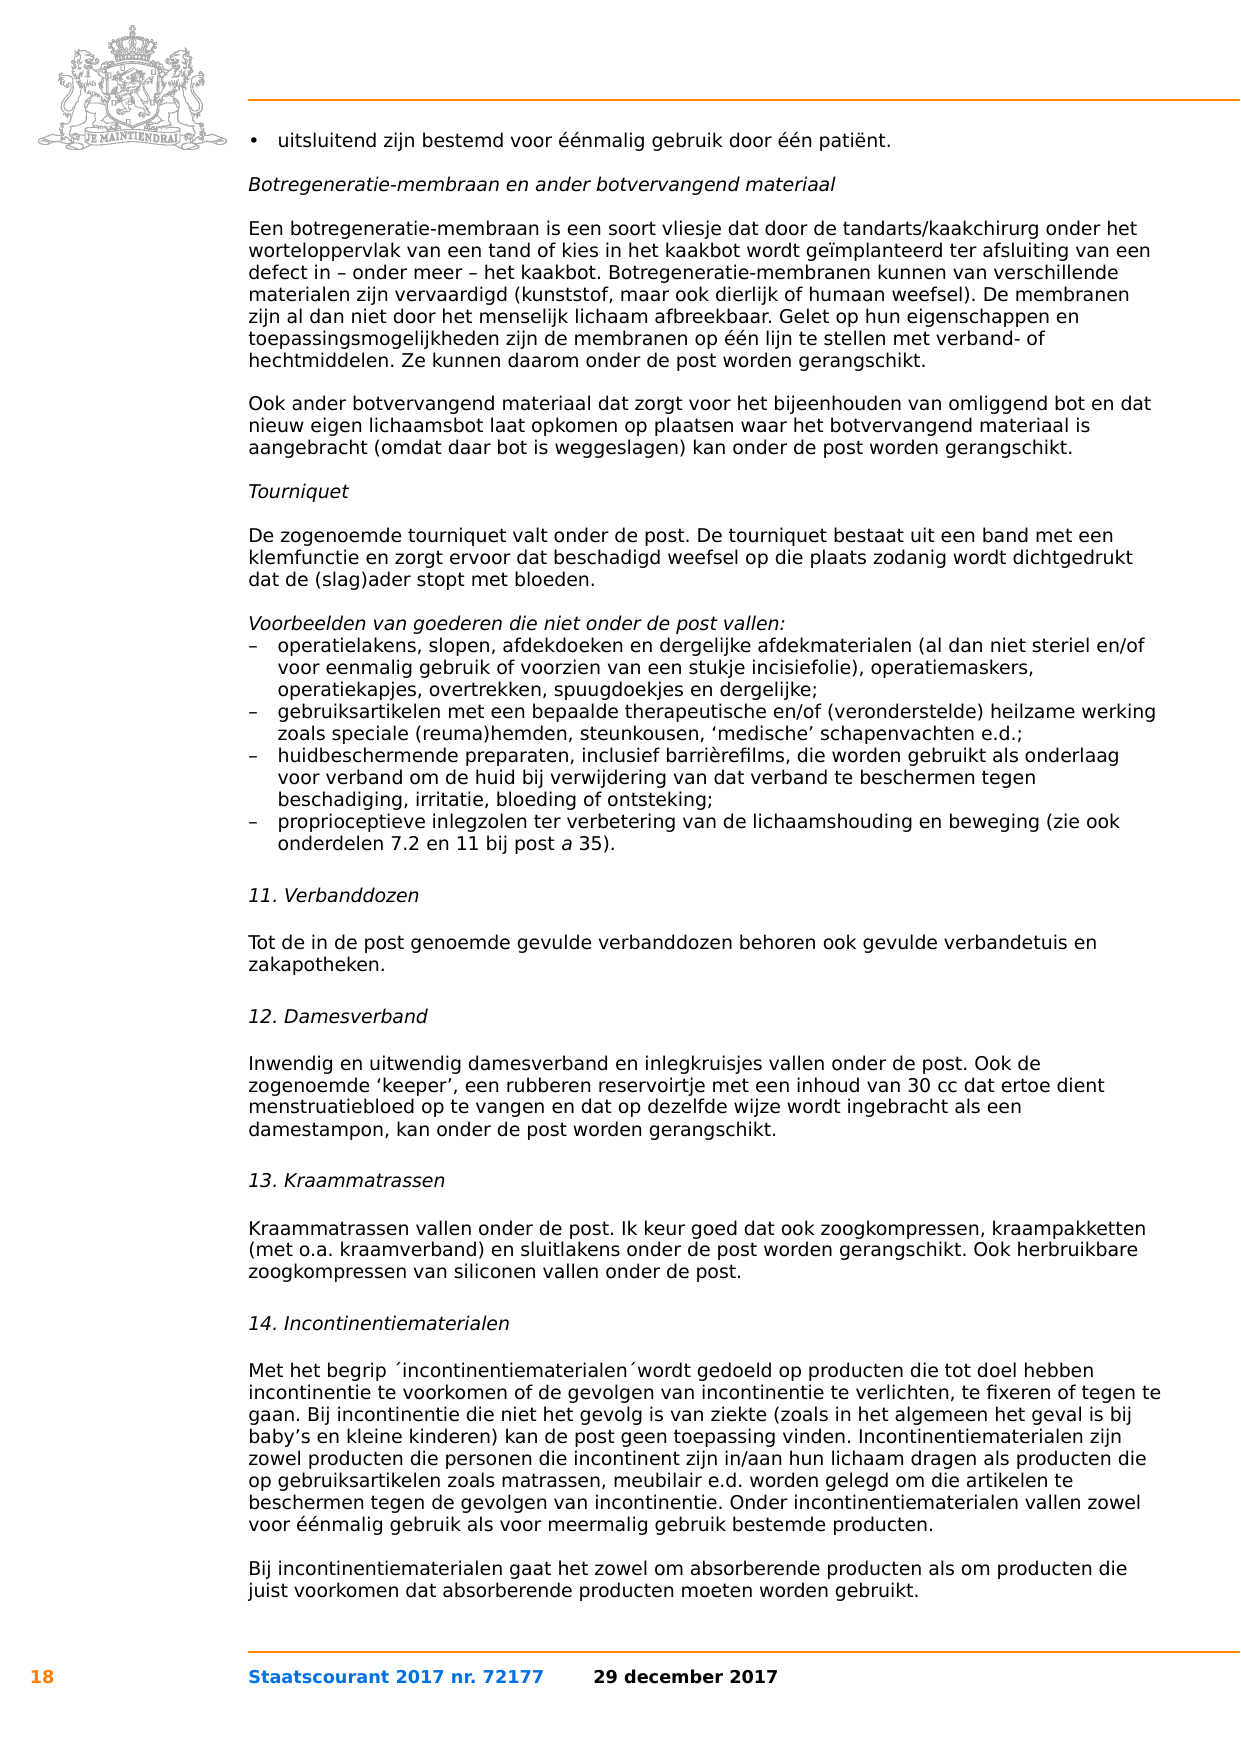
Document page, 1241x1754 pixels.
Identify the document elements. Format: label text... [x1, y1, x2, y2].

text Voorbeelden van goederen die niet onder de post vallen: [248, 613, 1163, 635]
text Bij incontinentiematerialen gaat het zowel om absorberende producten als om producten die juist voorkomen dat absorberende producten moeten worden gebruikt. [248, 1558, 1163, 1602]
text Een botregeneratie-membraan is een soort vliesje dat door de tandarts/kaakchirurg onder het worteloppervlak van een tand of kies in het kaakbot wordt geïmplanteerd ter afsluiting van een defect in – onder meer – het kaakbot. Botregeneratie-membranen kunnen van verschillende materialen zijn vervaardigd (kunststof, maar ook dierlijk of humaan weefsel). De membranen zijn al dan niet door het menselijk lichaam afbreekbaar. Gelet op hun eigenschappen en toepassingsmogelijkheden zijn de membranen op één lijn te stellen met verband- of hechtmiddelen. Ze kunnen daarom onder de post worden gerangschikt. [248, 218, 1163, 371]
subtitle 13. Kraammatrassen [248, 1170, 1163, 1192]
picture [38, 25, 227, 150]
text Met het begrip ´incontinentiematerialen´wordt gedoeld op producten die tot doel hebben incontinentie te voorkomen of de gevolgen van incontinentie te verlichten, te fixeren of tegen te gaan. Bij incontinentie die niet het gevolg is van ziekte (zoals in het algemeen het geval is bij baby’s en kleine kinderen) kan de post geen toepassing vinden. Incontinentiematerialen zijn zowel producten die personen die incontinent zijn in/aan hun lichaam dragen als producten die op gebruiksartikelen zoals matrassen, meubilair e.d. worden gelegd om die artikelen te beschermen tegen de gevolgen van incontinentie. Onder incontinentiematerialen vallen zowel voor éénmalig gebruik als voor meermalig gebruik bestemde producten. [248, 1360, 1163, 1536]
text – proprioceptieve inlegzolen ter verbetering van de lichaamshouding en beweging (zie ook onderdelen 7.2 en 11 bij post a 35). [248, 811, 1163, 854]
text • uitsluitend zijn bestemd voor éénmalig gebruik door één patiënt. [248, 130, 1163, 152]
text De zogenoemde tourniquet valt onder de post. De tourniquet bestaat uit een band met een klemfunctie en zorgt ervoor dat beschadigd weefsel op die plaats zodanig wordt dichtgedrukt dat de (slag)ader stopt met bloeden. [248, 525, 1163, 591]
subtitle Botregeneratie-membraan en ander botvervangend materiaal [248, 174, 1163, 196]
text Tot de in de post genoemde gevulde verbanddozen behoren ook gevulde verbandetuis en zakapotheken. [248, 932, 1163, 976]
text Kraammatrassen vallen onder de post. Ik keur goed dat ook zoogkompressen, kraampakketten (met o.a. kraamverband) en sluitlakens onder de post worden gerangschikt. Ook herbruikbare zoogkompressen van siliconen vallen onder de post. [248, 1217, 1163, 1283]
text – operatielakens, slopen, afdekdoeken en dergelijke afdekmaterialen (al dan niet steriel en/of voor eenmalig gebruik of voorzien van een stukje incisiefolie), operatiemaskers, operatiekapjes, overtrekken, spuugdoekjes en dergelijke; [248, 635, 1163, 701]
subtitle 12. Damesverband [248, 1006, 1163, 1027]
text Inwendig en uitwendig damesverband en inlegkruisjes vallen onder de post. Ook de zogenoemde ‘keeper’, een rubberen reservoirtje met een inhoud van 30 cc dat ertoe dient menstruatiebloed op te vangen en dat op dezelfde wijze wordt ingebracht als een damestampon, kan onder de post worden gerangschikt. [248, 1052, 1163, 1140]
text – huidbeschermende preparaten, inclusief barrièrefilms, die worden gebruikt als onderlaag voor verband om de huid bij verwijdering van dat verband te beschermen tegen beschadiging, irritatie, bloeding of ontsteking; [248, 745, 1163, 811]
subtitle 14. Incontinentiematerialen [248, 1313, 1163, 1335]
text Ook ander botvervangend materiaal dat zorgt voor het bijeenhouden van omliggend bot en dat nieuw eigen lichaamsbot laat opkomen op plaatsen waar het botvervangend materiaal is aangebracht (omdat daar bot is weggeslagen) kan onder de post worden gerangschikt. [248, 393, 1163, 459]
text – gebruiksartikelen met een bepaalde therapeutische en/of (veronderstelde) heilzame werking zoals speciale (reuma)hemden, steunkousen, ‘medische’ schapenvachten e.d.; [248, 701, 1163, 745]
subtitle Tourniquet [248, 481, 1163, 503]
subtitle 11. Verbanddozen [248, 884, 1163, 907]
